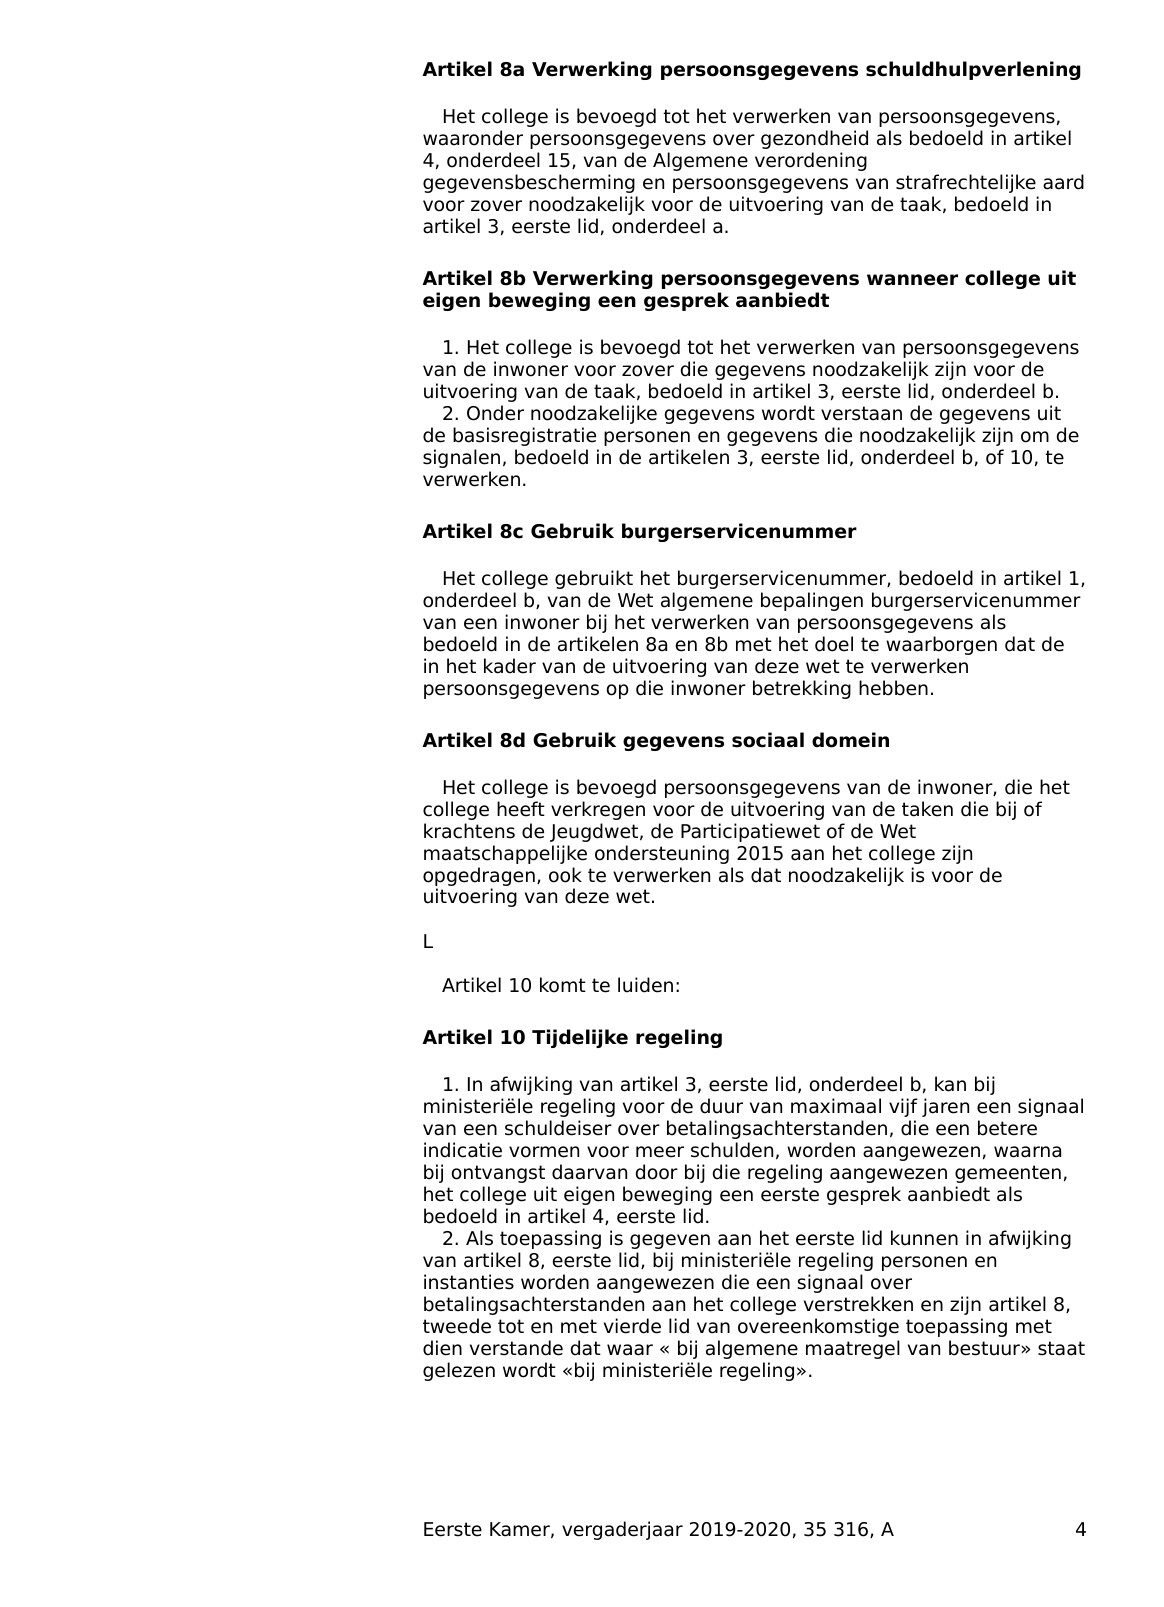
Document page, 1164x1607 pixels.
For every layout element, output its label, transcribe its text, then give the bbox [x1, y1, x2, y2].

text L [422, 931, 1087, 953]
text 2. Onder noodzakelijke gegevens wordt verstaan de gegevens uit de basisregistratie personen en gegevens die noodzakelijk zijn om de signalen, bedoeld in de artikelen 3, eerste lid, onderdeel b, of 10, te verwerken. [422, 403, 1087, 491]
subtitle Artikel 8a Verwerking persoonsgegevens schuldhulpverlening [422, 59, 1087, 81]
text Het college gebruikt het burgerservicenummer, bedoeld in artikel 1, onderdeel b, van de Wet algemene bepalingen burgerservicenummer van een inwoner bij het verwerken van persoonsgegevens als bedoeld in de artikelen 8a en 8b met het doel te waarborgen dat de in het kader van de uitvoering van deze wet te verwerken persoonsgegevens op die inwoner betrekking hebben. [422, 568, 1087, 699]
subtitle Artikel 10 Tijdelijke regeling [422, 1027, 1087, 1049]
text 1. Het college is bevoegd tot het verwerken van persoonsgegevens van de inwoner voor zover die gegevens noodzakelijk zijn voor de uitvoering van de taak, bedoeld in artikel 3, eerste lid, onderdeel b. [422, 337, 1087, 403]
subtitle Artikel 8b Verwerking persoonsgegevens wanneer college uit eigen beweging een gesprek aanbiedt [422, 268, 1087, 312]
text Het college is bevoegd persoonsgegevens van de inwoner, die het college heeft verkregen voor de uitvoering van de taken die bij of krachtens de Jeugdwet, de Participatiewet of de Wet maatschappelijke ondersteuning 2015 aan het college zijn opgedragen, ook te verwerken als dat noodzakelijk is voor de uitvoering van deze wet. [422, 777, 1087, 908]
text Het college is bevoegd tot het verwerken van persoonsgegevens, waaronder persoonsgegevens over gezondheid als bedoeld in artikel 4, onderdeel 15, van de Algemene verordening gegevensbescherming en persoonsgegevens van strafrechtelijke aard voor zover noodzakelijk voor de uitvoering van de taak, bedoeld in artikel 3, eerste lid, onderdeel a. [422, 106, 1087, 238]
text Artikel 10 komt te luiden: [422, 975, 1087, 997]
text 1. In afwijking van artikel 3, eerste lid, onderdeel b, kan bij ministeriële regeling voor de duur van maximaal vijf jaren een signaal van een schuldeiser over betalingsachterstanden, die een betere indicatie vormen voor meer schulden, worden aangewezen, waarna bij ontvangst daarvan door bij die regeling aangewezen gemeenten, het college uit eigen beweging een eerste gesprek aanbiedt als bedoeld in artikel 4, eerste lid. [422, 1074, 1087, 1228]
subtitle Artikel 8d Gebruik gegevens sociaal domein [422, 729, 1087, 752]
text 2. Als toepassing is gegeven aan het eerste lid kunnen in afwijking van artikel 8, eerste lid, bij ministeriële regeling personen en instanties worden aangewezen die een signaal over betalingsachterstanden aan het college verstrekken en zijn artikel 8, tweede tot en met vierde lid van overeenkomstige toepassing met dien verstande dat waar « bij algemene maatregel van bestuur» staat gelezen wordt «bij ministeriële regeling». [422, 1228, 1087, 1381]
subtitle Artikel 8c Gebruik burgerservicenummer [422, 521, 1087, 543]
